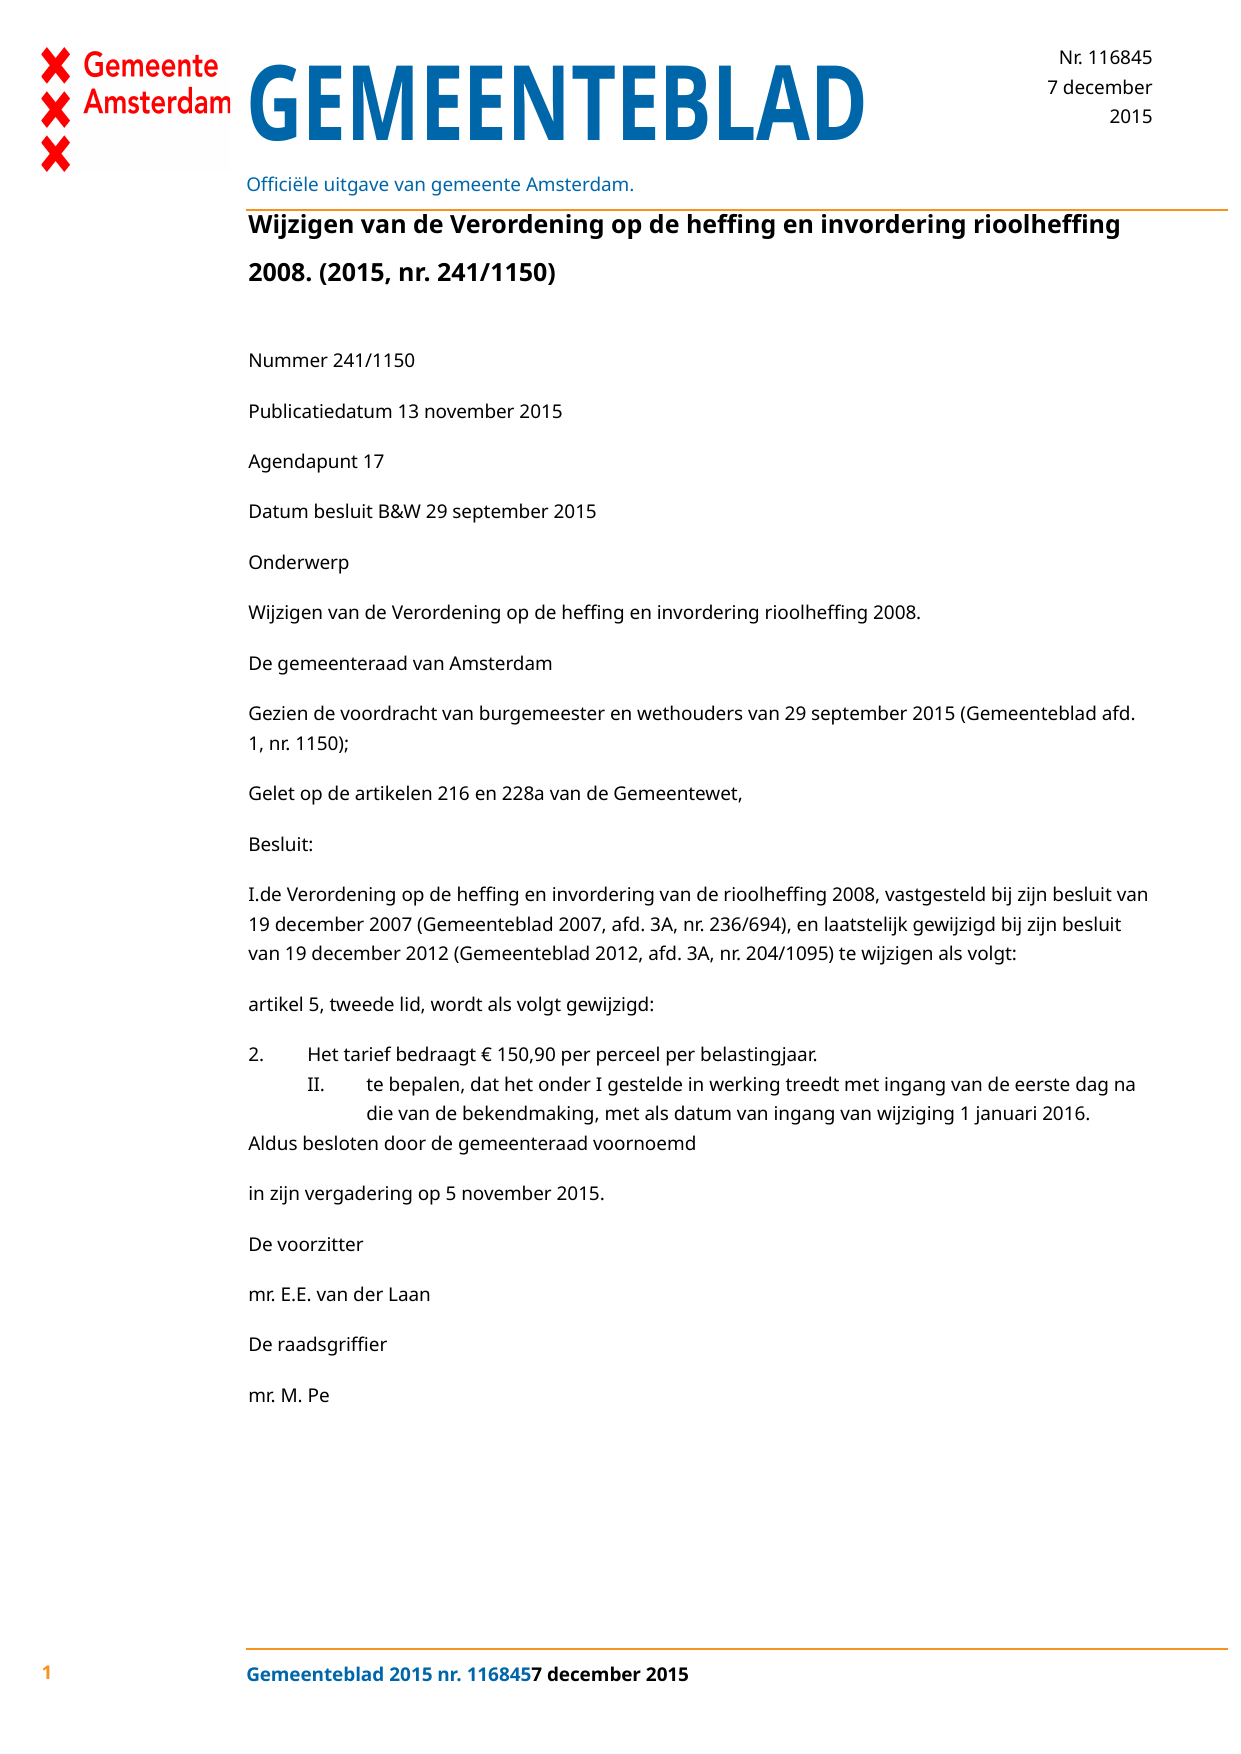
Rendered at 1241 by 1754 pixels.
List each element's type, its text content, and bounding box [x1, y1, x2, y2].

text Publicatiedatum 13 november 2015 [248, 398, 1152, 424]
text De gemeenteraad van Amsterdam [248, 650, 1152, 676]
picture [41, 47, 231, 172]
text mr. M. Pe [248, 1382, 1152, 1408]
text Agendapunt 17 [248, 448, 1152, 474]
text Datum besluit B&W 29 september 2015 [248, 499, 1152, 524]
text artikel 5, tweede lid, wordt als volgt gewijzigd: [248, 991, 1152, 1017]
text Onderwerp [248, 549, 1152, 575]
text Besluit: [248, 831, 1152, 857]
text I.de Verordening op de heffing en invordering van de rioolheffing 2008, vastgesteld bij zijn besluit van 19 december 2007 (Gemeenteblad 2007, afd. 3A, nr. 236/694), en laatstelijk gewijzigd bij zijn besluit van 19 december 2012 (Gemeenteblad 2012, afd. 3A, nr. 204/1095) te wijzigen als volgt: [248, 881, 1152, 966]
list Het tarief bedraagt € 150,90 per perceel per belastingjaar. [248, 1041, 1152, 1067]
text Wijzigen van de Verordening op de heffing en invordering rioolheffing 2008. (2015, nr. 241/1150) [248, 211, 1152, 288]
text Nummer 241/1150 [248, 347, 1152, 373]
text De raadsgriffier [248, 1332, 1152, 1357]
text Gelet op de artikelen 216 en 228a van de Gemeentewet, [248, 780, 1152, 806]
text in zijn vergadering op 5 november 2015. [248, 1180, 1152, 1206]
text Aldus besloten door de gemeenteraad voornoemd [248, 1130, 1152, 1156]
list te bepalen, dat het onder I gestelde in werking treedt met ingang van de eerste dag na die van de bekendmaking, met als datum van ingang van wijziging 1 januari 2016. [307, 1071, 1152, 1126]
text De voorzitter [248, 1231, 1152, 1257]
text Gezien de voordracht van burgemeester en wethouders van 29 september 2015 (Gemeenteblad afd. 1, nr. 1150); [248, 700, 1152, 756]
text mr. E.E. van der Laan [248, 1281, 1152, 1307]
text Wijzigen van de Verordening op de heffing en invordering rioolheffing 2008. [248, 599, 1152, 625]
